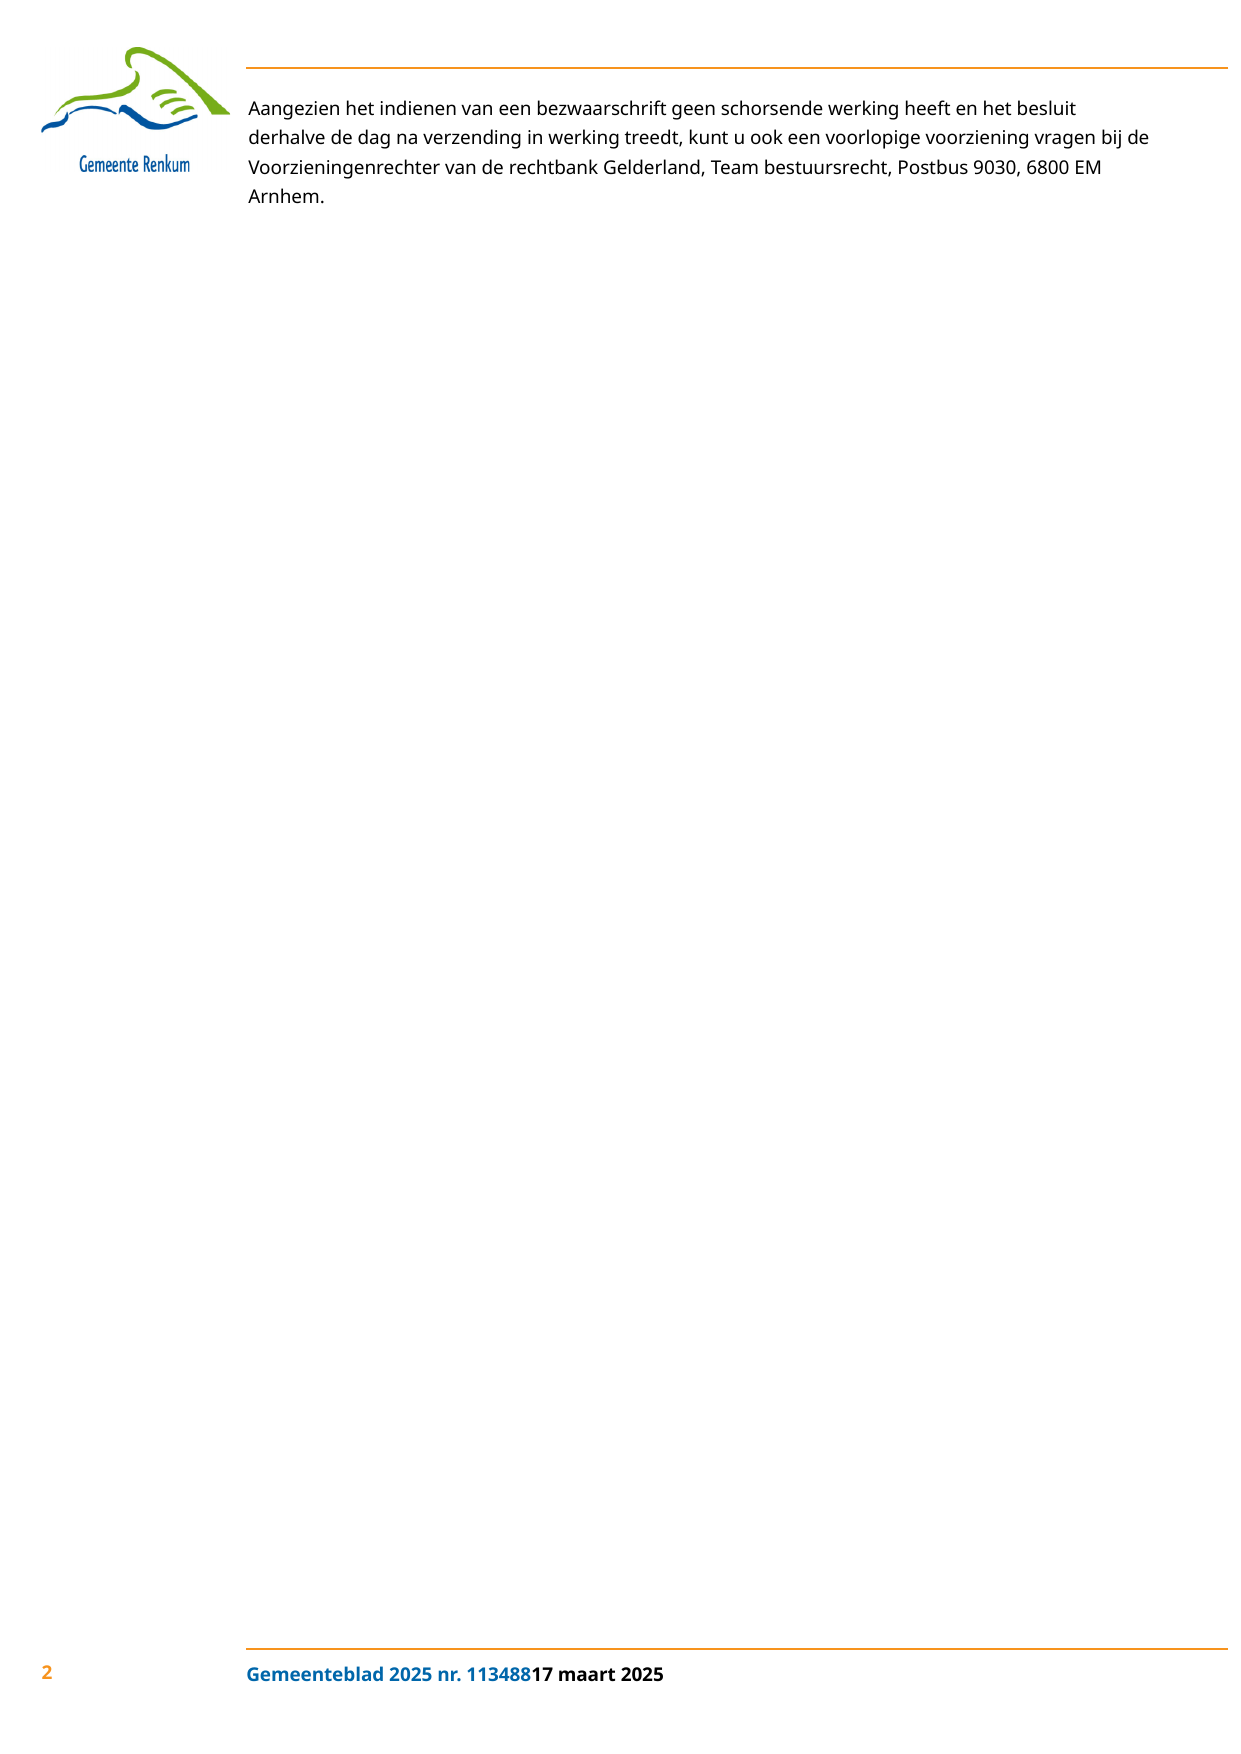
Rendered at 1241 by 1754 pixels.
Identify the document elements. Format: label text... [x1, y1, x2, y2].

text Aangezien het indienen van een bezwaarschrift geen schorsende werking heeft en het besluit derhalve de dag na verzending in werking treedt, kunt u ook een voorlopige voorziening vragen bij de Voorzieningenrechter van de rechtbank Gelderland, Team bestuursrecht, Postbus 9030, 6800 EM Arnhem. [248, 95, 1152, 209]
picture [41, 47, 231, 172]
